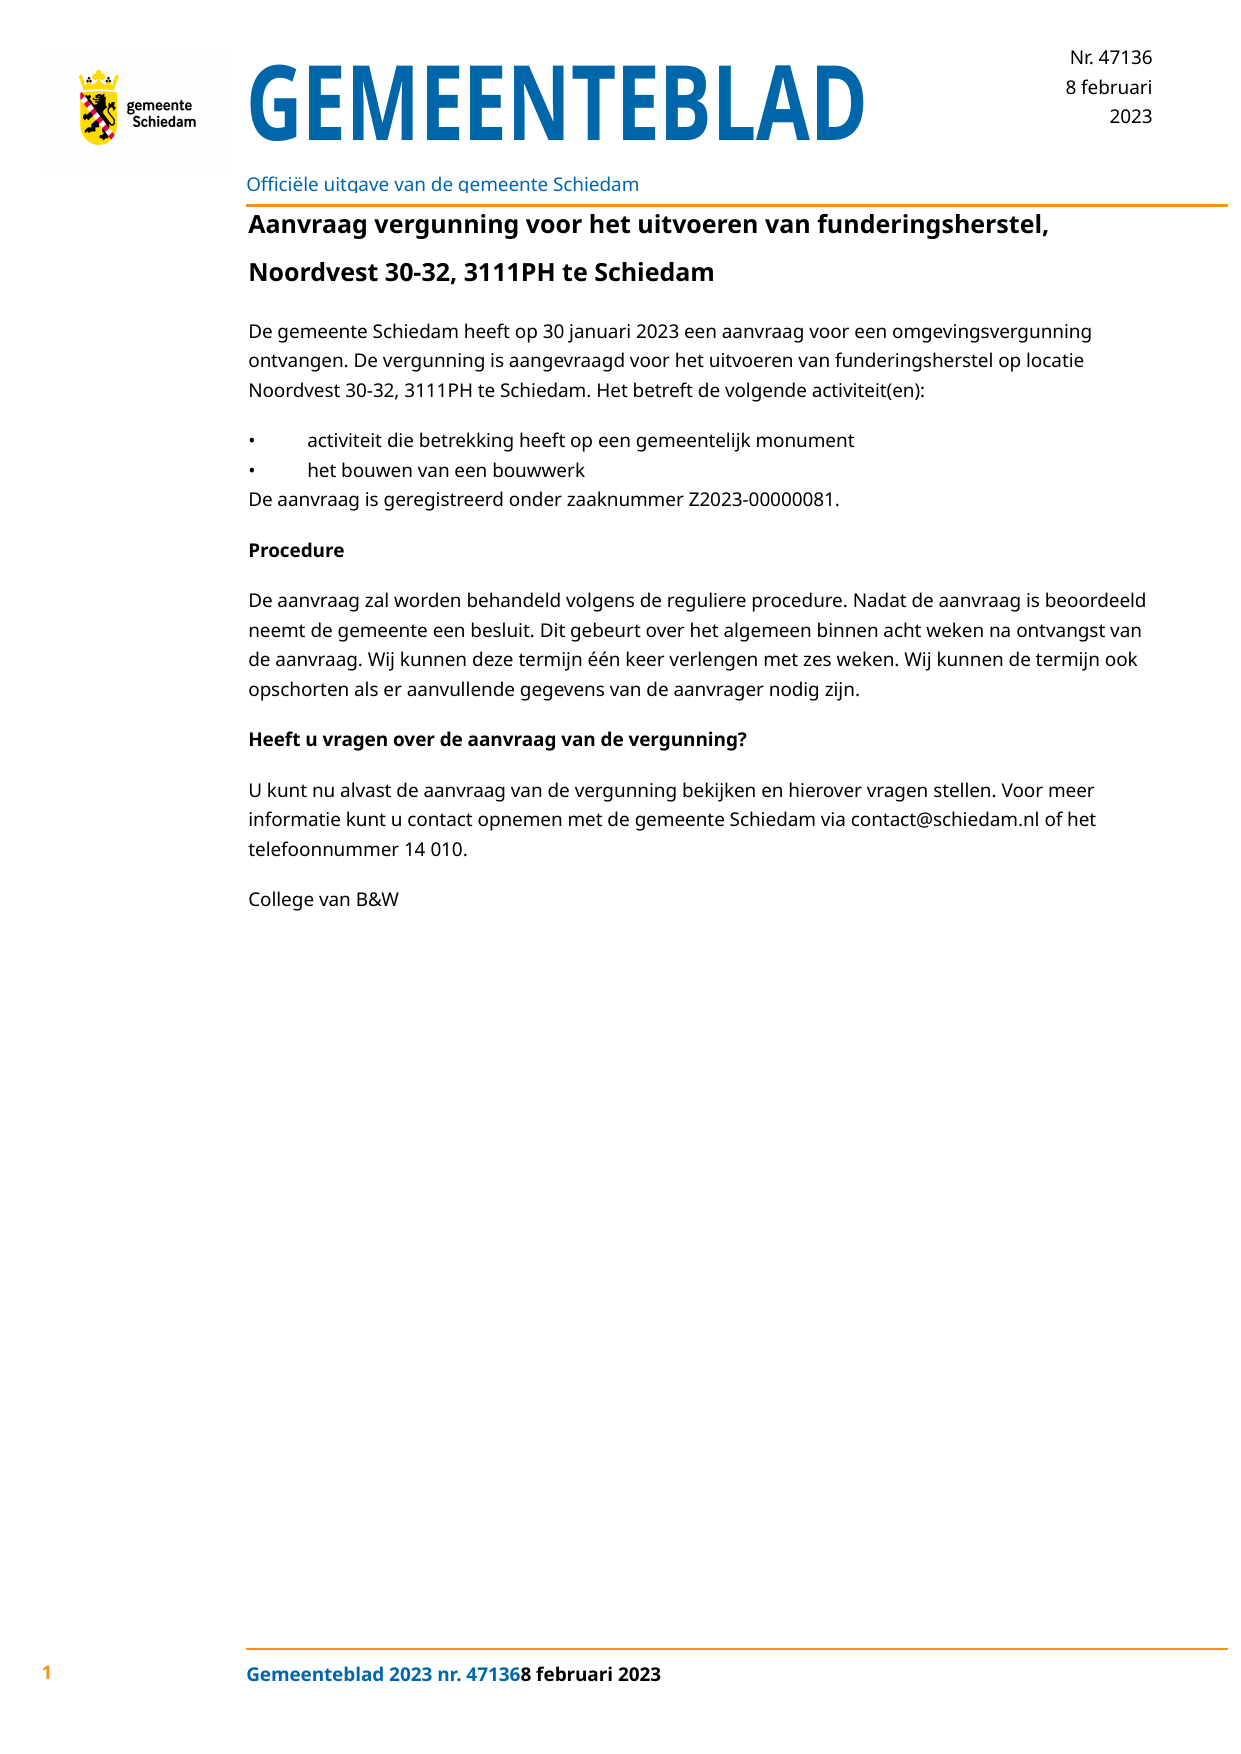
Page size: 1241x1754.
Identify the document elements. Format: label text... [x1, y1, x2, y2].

text De aanvraag zal worden behandeld volgens de reguliere procedure. Nadat de aanvraag is beoordeeld neemt de gemeente een besluit. Dit gebeurt over het algemeen binnen acht weken na ontvangst van de aanvraag. Wij kunnen deze termijn één keer verlengen met zes weken. Wij kunnen de termijn ook opschorten als er aanvullende gegevens van de aanvrager nodig zijn. [248, 587, 1152, 702]
text De gemeente Schiedam heeft op 30 januari 2023 een aanvraag voor een omgevingsvergunning ontvangen. De vergunning is aangevraagd voor het uitvoeren van funderingsherstel op locatie Noordvest 30-32, 3111PH te Schiedam. Het betreft de volgende activiteit(en): [248, 318, 1152, 403]
text De aanvraag is geregistreerd onder zaaknummer Z2023-00000081. [248, 487, 1152, 512]
text College van B&W [248, 887, 1152, 912]
text U kunt nu alvast de aanvraag van de vergunning bekijken en hierover vragen stellen. Voor meer informatie kunt u contact opnemen met de gemeente Schiedam via contact@schiedam.nl of het telefoonnummer 14 010. [248, 777, 1152, 862]
list het bouwen van een bouwwerk [248, 457, 1152, 483]
text Aanvraag vergunning voor het uitvoeren van funderingsherstel, Noordvest 30-32, 3111PH te Schiedam [248, 207, 1152, 288]
list activiteit die betrekking heeft op een gemeentelijk monument [248, 427, 1152, 453]
picture [41, 47, 231, 172]
text Heeft u vragen over de aanvraag van de vergunning? [248, 727, 1152, 752]
text Procedure [248, 537, 1152, 563]
